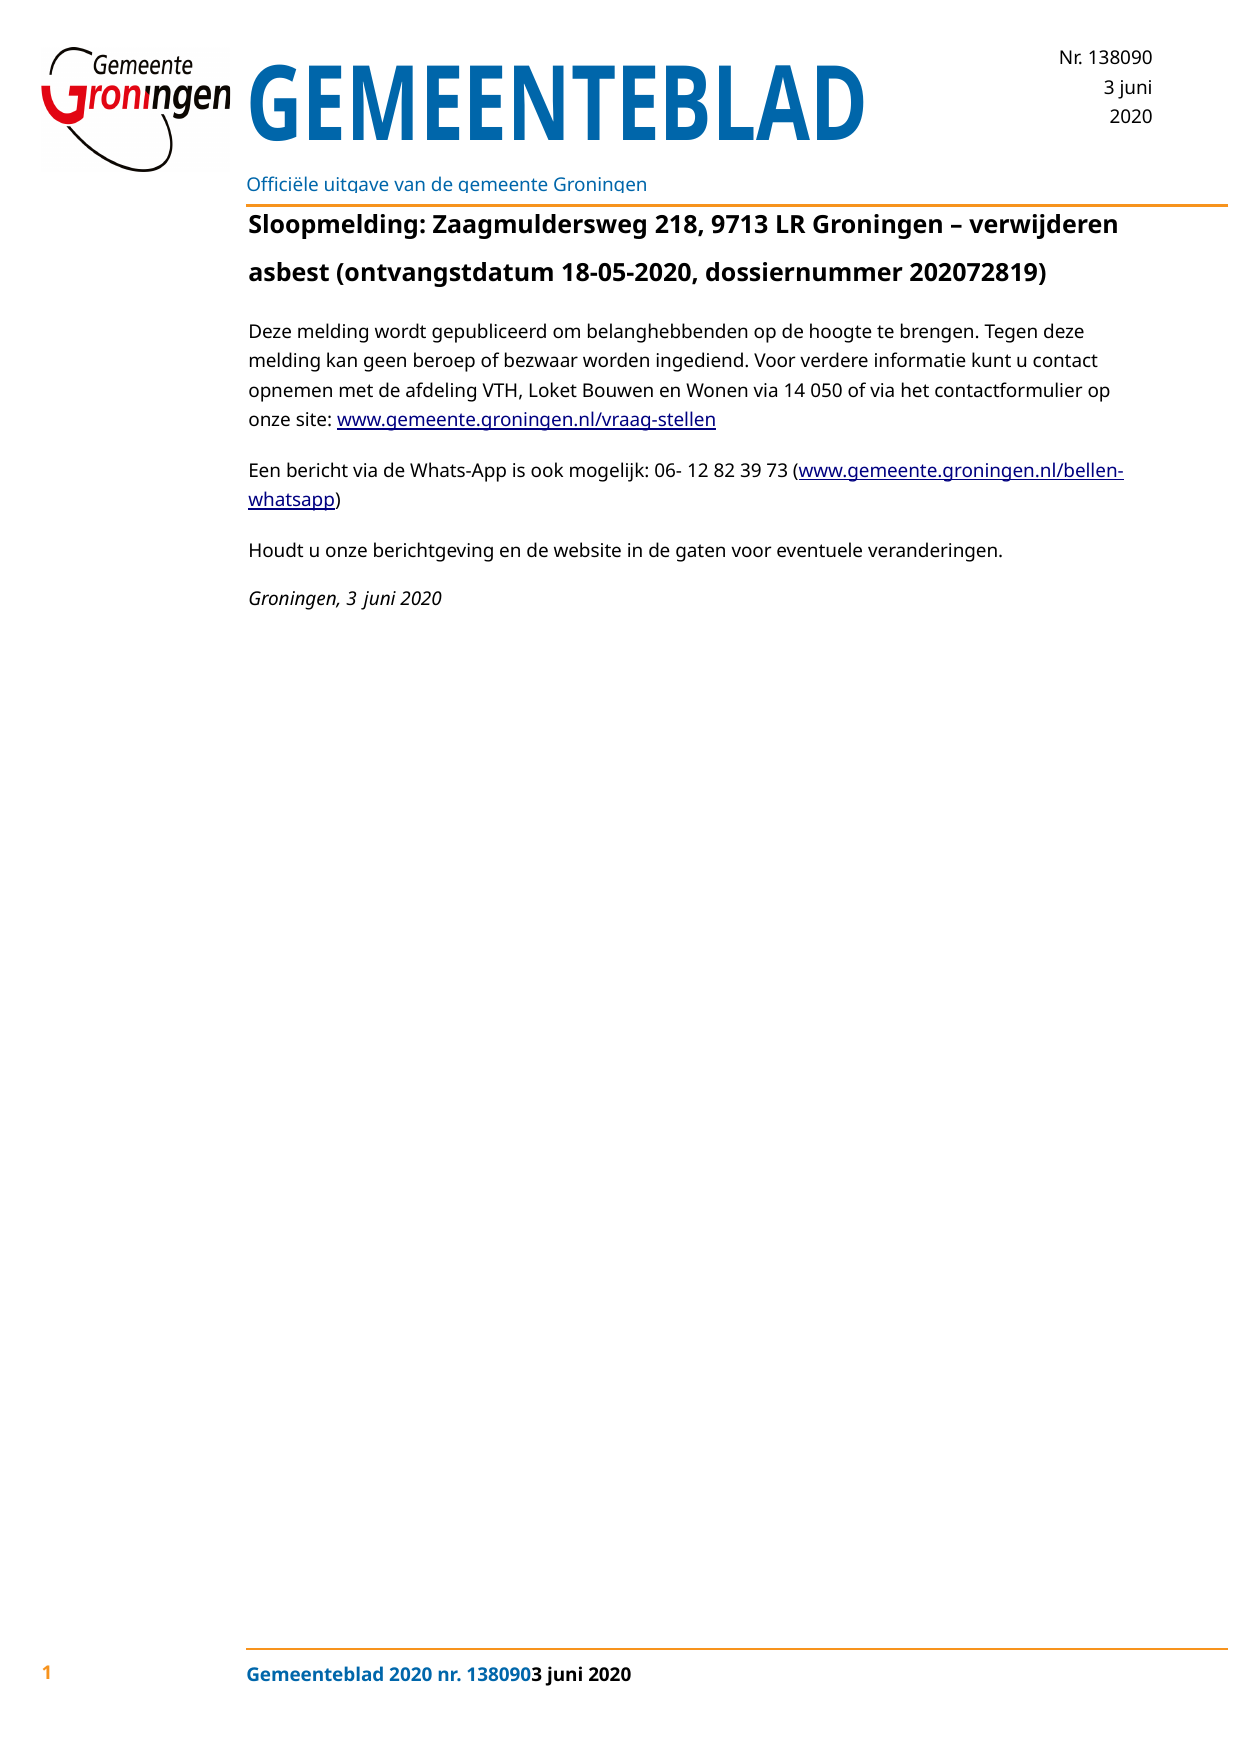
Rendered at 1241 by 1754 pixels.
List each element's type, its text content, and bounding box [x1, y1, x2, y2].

text Houdt u onze berichtgeving en de website in de gaten voor eventuele veranderingen. [248, 537, 1152, 563]
text Deze melding wordt gepubliceerd om belanghebbenden op de hoogte te brengen. Tegen deze melding kan geen beroep of bezwaar worden ingediend. Voor verdere informatie kunt u contact opnemen met de afdeling VTH, Loket Bouwen en Wonen via 14 050 of via het contactformulier op onze site: www.gemeente.groningen.nl/vraag-stellen [248, 318, 1152, 432]
text Een bericht via de Whats-App is ook mogelijk: 06- 12 82 39 73 (www.gemeente.groningen.nl/bellen-whatsapp) [248, 457, 1152, 512]
text Groningen, 3 juni 2020 [248, 585, 1152, 611]
text Sloopmelding: Zaagmuldersweg 218, 9713 LR Groningen – verwijderen asbest (ontvangstdatum 18-05-2020, dossiernummer 202072819) [248, 207, 1152, 288]
picture [41, 47, 231, 172]
